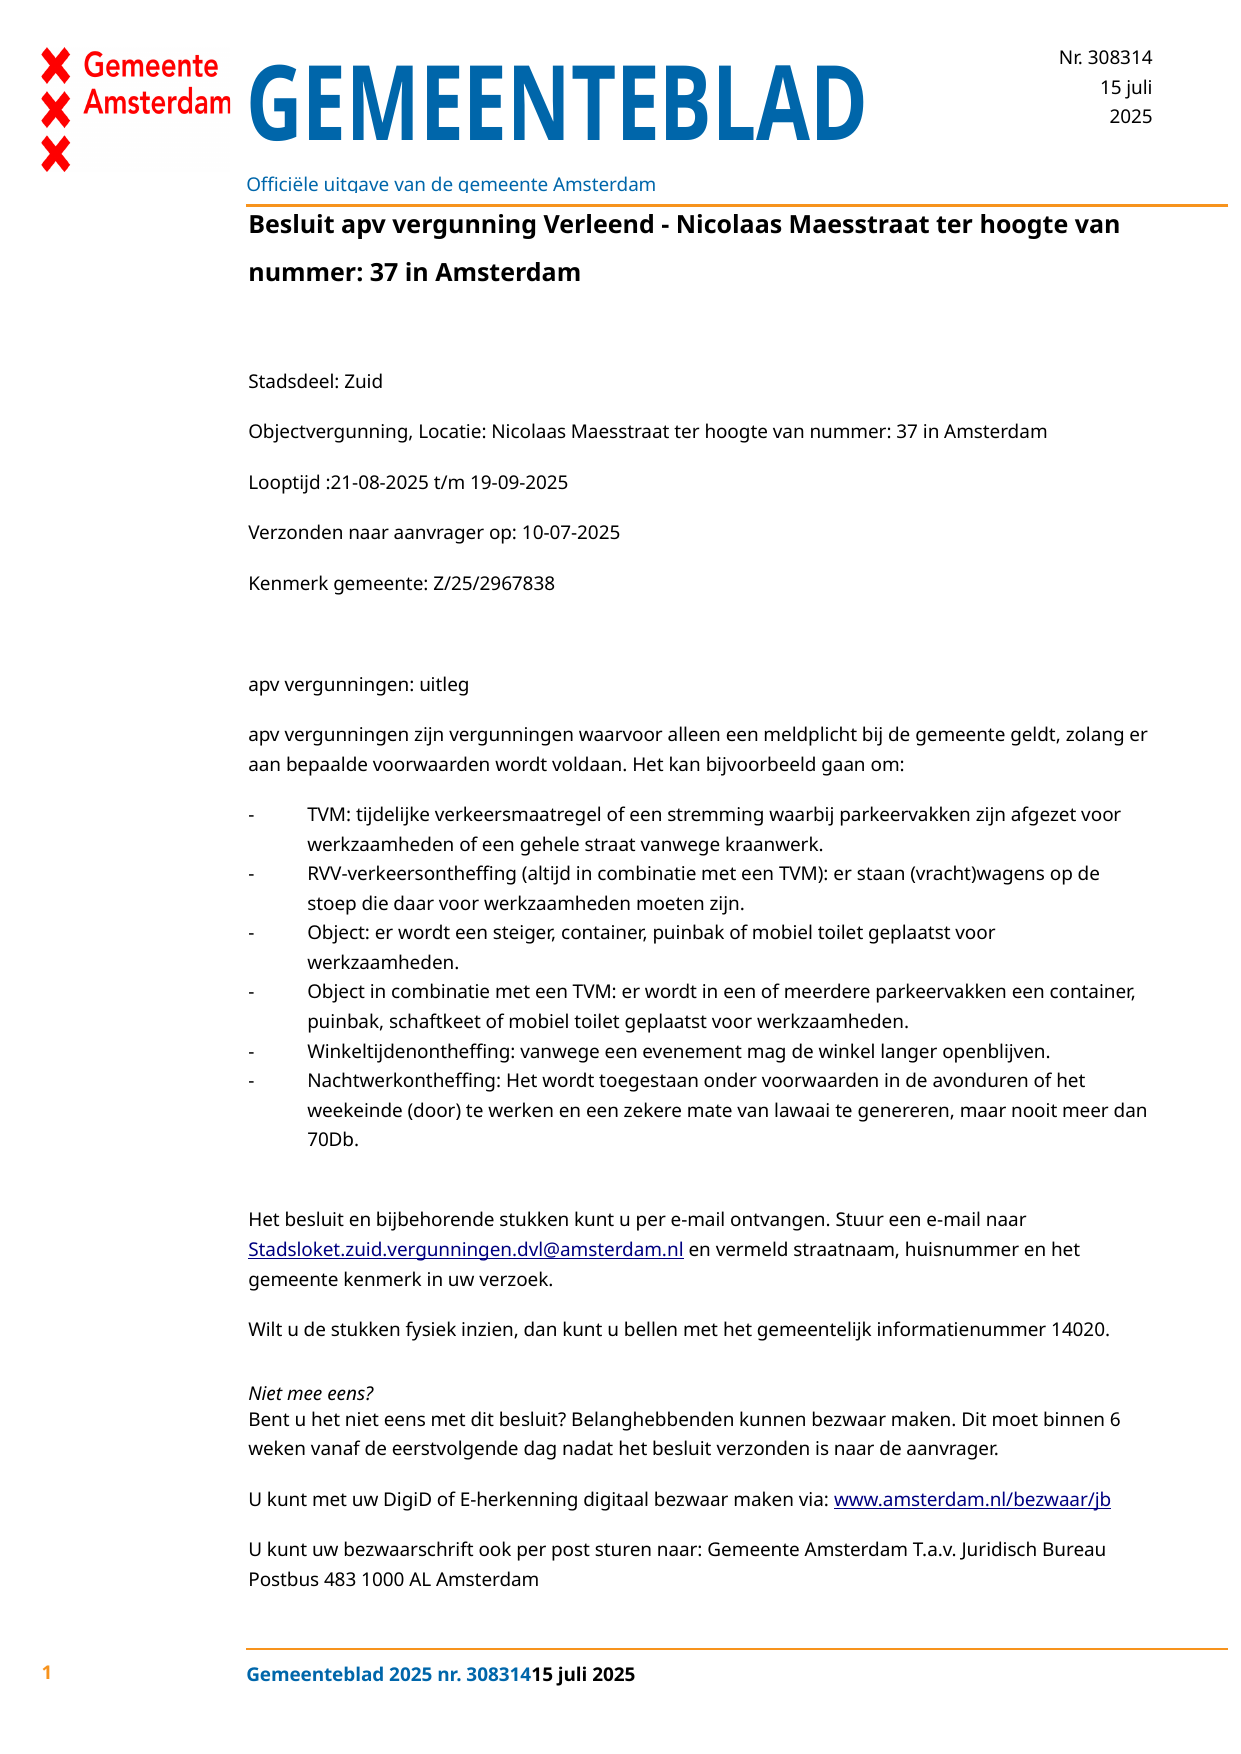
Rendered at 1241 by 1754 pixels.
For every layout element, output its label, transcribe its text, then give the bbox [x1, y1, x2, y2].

text Besluit apv vergunning Verleend - Nicolaas Maesstraat ter hoogte van nummer: 37 in Amsterdam [248, 207, 1152, 288]
list Winkeltijdenontheffing: vanwege een evenement mag de winkel langer openblijven. [248, 1038, 1152, 1064]
text Verzonden naar aanvrager op: 10-07-2025 [248, 519, 1152, 545]
text Looptijd :21-08-2025 t/m 19-09-2025 [248, 469, 1152, 495]
text Bent u het niet eens met dit besluit? Belanghebbenden kunnen bezwaar maken. Dit moet binnen 6 weken vanaf de eerstvolgende dag nadat het besluit verzonden is naar de aanvrager. [248, 1406, 1152, 1461]
text apv vergunningen: uitleg [248, 671, 1152, 697]
text Stadsdeel: Zuid [248, 368, 1152, 394]
text Wilt u de stukken fysiek inzien, dan kunt u bellen met het gemeentelijk informatienummer 14020. [248, 1316, 1152, 1342]
text apv vergunningen zijn vergunningen waarvoor alleen een meldplicht bij de gemeente geldt, zolang er aan bepaalde voorwaarden wordt voldaan. Het kan bijvoorbeeld gaan om: [248, 721, 1152, 777]
text Het besluit en bijbehorende stukken kunt u per e-mail ontvangen. Stuur een e-mail naar Stadsloket.zuid.vergunningen.dvl@amsterdam.nl en vermeld straatnaam, huisnummer en het gemeente kenmerk in uw verzoek. [248, 1207, 1152, 1292]
picture [41, 47, 231, 172]
list TVM: tijdelijke verkeersmaatregel of een stremming waarbij parkeervakken zijn afgezet voor werkzaamheden of een gehele straat vanwege kraanwerk. [248, 801, 1152, 857]
list Nachtwerkontheffing: Het wordt toegestaan onder voorwaarden in de avonduren of het weekeinde (door) te werken en een zekere mate van lawaai te genereren, maar nooit meer dan 70Db. [248, 1067, 1152, 1152]
text U kunt uw bezwaarschrift ook per post sturen naar: Gemeente Amsterdam T.a.v. Juridisch Bureau Postbus 483 1000 AL Amsterdam [248, 1536, 1152, 1592]
text Niet mee eens? [248, 1380, 1152, 1406]
text Kenmerk gemeente: Z/25/2967838 [248, 570, 1152, 596]
text Objectvergunning, Locatie: Nicolaas Maesstraat ter hoogte van nummer: 37 in Amsterdam [248, 419, 1152, 444]
list Object: er wordt een steiger, container, puinbak of mobiel toilet geplaatst voor werkzaamheden. [248, 919, 1152, 975]
list RVV-verkeersontheffing (altijd in combinatie met een TVM): er staan (vracht)wagens op de stoep die daar voor werkzaamheden moeten zijn. [248, 860, 1152, 916]
text U kunt met uw DigiD of E-herkenning digitaal bezwaar maken via: www.amsterdam.nl/bezwaar/jb [248, 1486, 1152, 1512]
list Object in combinatie met een TVM: er wordt in een of meerdere parkeervakken een container, puinbak, schaftkeet of mobiel toilet geplaatst voor werkzaamheden. [248, 979, 1152, 1034]
